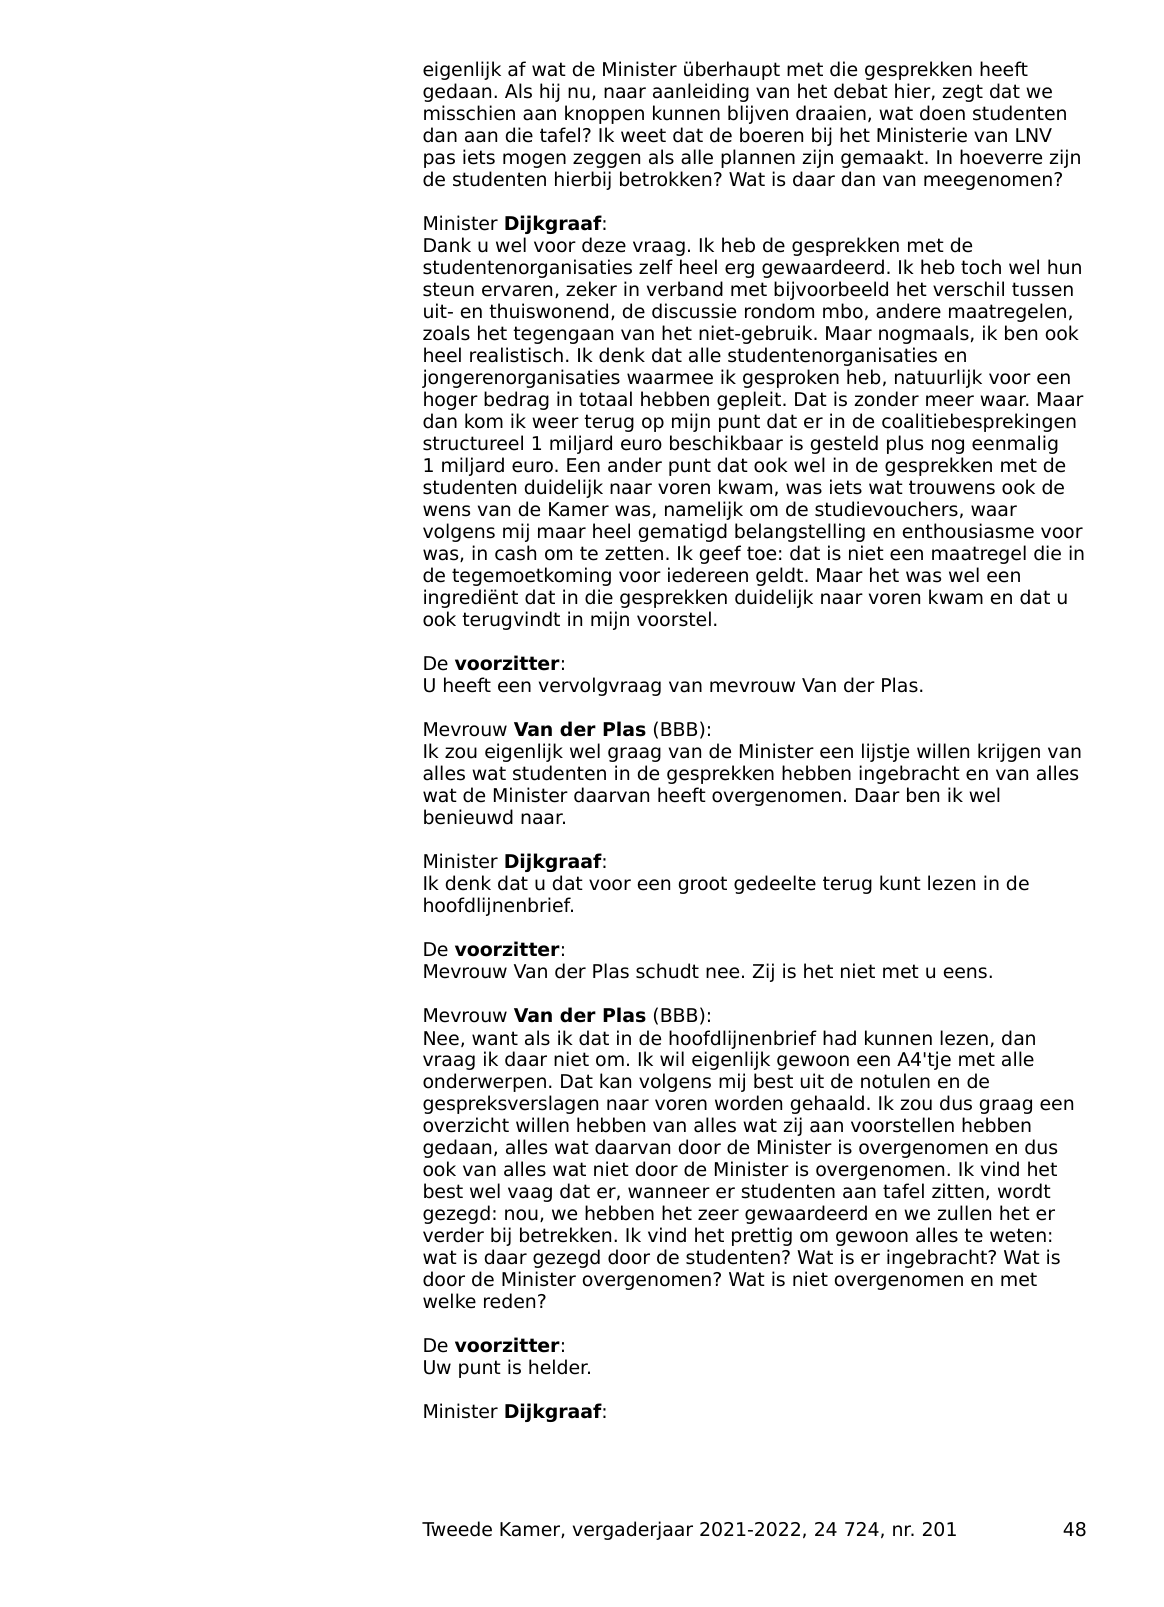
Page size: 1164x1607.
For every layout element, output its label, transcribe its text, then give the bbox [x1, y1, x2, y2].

text Ik zou eigenlijk wel graag van de Minister een lijstje willen krijgen van alles wat studenten in de gesprekken hebben ingebracht en van alles wat de Minister daarvan heeft overgenomen. Daar ben ik wel benieuwd naar. [422, 741, 1087, 829]
text Minister Dijkgraaf: [422, 213, 1087, 235]
text Uw punt is helder. [422, 1357, 1087, 1379]
text Minister Dijkgraaf: [422, 851, 1087, 873]
text U heeft een vervolgvraag van mevrouw Van der Plas. [422, 675, 1087, 697]
text Minister Dijkgraaf: [422, 1401, 1087, 1423]
text Mevrouw Van der Plas (BBB): [422, 719, 1087, 741]
text De voorzitter: [422, 1335, 1087, 1357]
text Mevrouw Van der Plas schudt nee. Zij is het niet met u eens. [422, 961, 1087, 983]
text De voorzitter: [422, 939, 1087, 961]
text Dank u wel voor deze vraag. Ik heb de gesprekken met de studentenorganisaties zelf heel erg gewaardeerd. Ik heb toch wel hun steun ervaren, zeker in verband met bijvoorbeeld het verschil tussen uit- en thuiswonend, de discussie rondom mbo, andere maatregelen, zoals het tegengaan van het niet-gebruik. Maar nogmaals, ik ben ook heel realistisch. Ik denk dat alle studentenorganisaties en jongerenorganisaties waarmee ik gesproken heb, natuurlijk voor een hoger bedrag in totaal hebben gepleit. Dat is zonder meer waar. Maar dan kom ik weer terug op mijn punt dat er in de coalitiebesprekingen structureel 1 miljard euro beschikbaar is gesteld plus nog eenmalig 1 miljard euro. Een ander punt dat ook wel in de gesprekken met de studenten duidelijk naar voren kwam, was iets wat trouwens ook de wens van de Kamer was, namelijk om de studievouchers, waar volgens mij maar heel gematigd belangstelling en enthousiasme voor was, in cash om te zetten. Ik geef toe: dat is niet een maatregel die in de tegemoetkoming voor iedereen geldt. Maar het was wel een ingrediënt dat in die gesprekken duidelijk naar voren kwam en dat u ook terugvindt in mijn voorstel. [422, 235, 1087, 631]
text Nee, want als ik dat in de hoofdlijnenbrief had kunnen lezen, dan vraag ik daar niet om. Ik wil eigenlijk gewoon een A4'tje met alle onderwerpen. Dat kan volgens mij best uit de notulen en de gespreksverslagen naar voren worden gehaald. Ik zou dus graag een overzicht willen hebben van alles wat zij aan voorstellen hebben gedaan, alles wat daarvan door de Minister is overgenomen en dus ook van alles wat niet door de Minister is overgenomen. Ik vind het best wel vaag dat er, wanneer er studenten aan tafel zitten, wordt gezegd: nou, we hebben het zeer gewaardeerd en we zullen het er verder bij betrekken. Ik vind het prettig om gewoon alles te weten: wat is daar gezegd door de studenten? Wat is er ingebracht? Wat is door de Minister overgenomen? Wat is niet overgenomen en met welke reden? [422, 1027, 1087, 1313]
text eigenlijk af wat de Minister überhaupt met die gesprekken heeft gedaan. Als hij nu, naar aanleiding van het debat hier, zegt dat we misschien aan knoppen kunnen blijven draaien, wat doen studenten dan aan die tafel? Ik weet dat de boeren bij het Ministerie van LNV pas iets mogen zeggen als alle plannen zijn gemaakt. In hoeverre zijn de studenten hierbij betrokken? Wat is daar dan van meegenomen? [422, 59, 1087, 191]
text Mevrouw Van der Plas (BBB): [422, 1005, 1087, 1027]
text De voorzitter: [422, 653, 1087, 675]
text Ik denk dat u dat voor een groot gedeelte terug kunt lezen in de hoofdlijnenbrief. [422, 873, 1087, 917]
